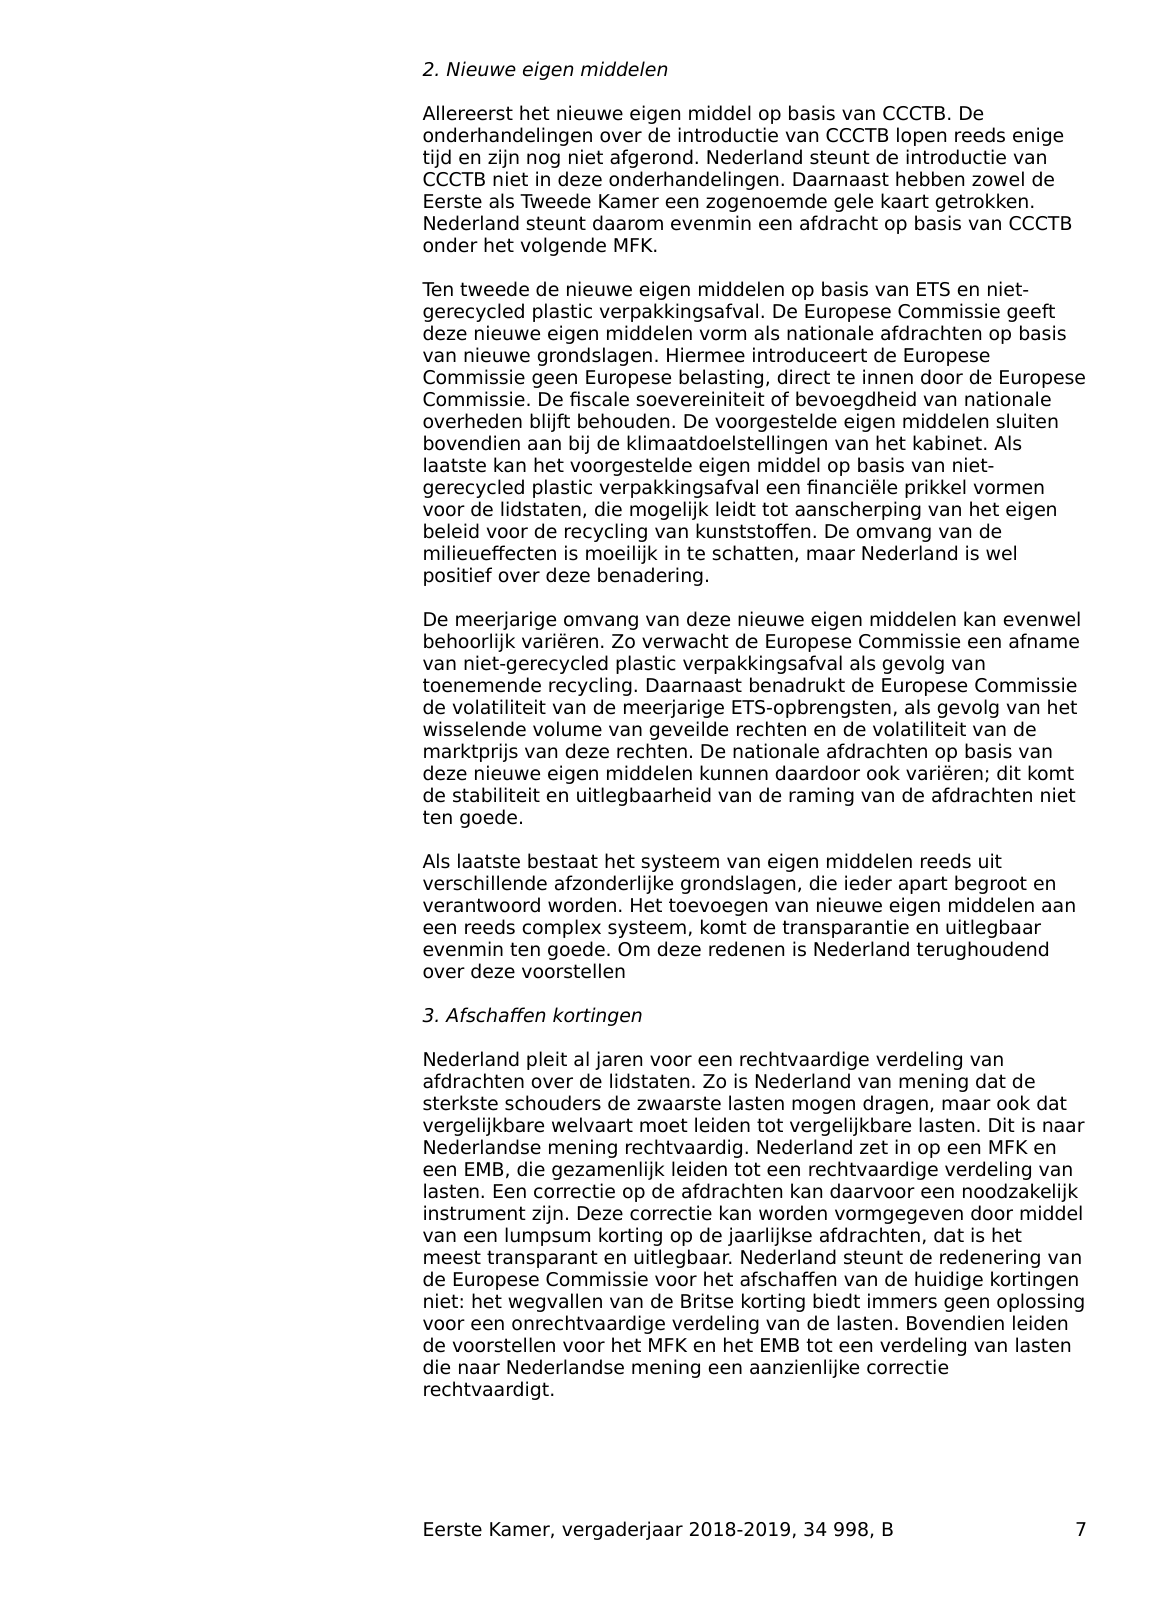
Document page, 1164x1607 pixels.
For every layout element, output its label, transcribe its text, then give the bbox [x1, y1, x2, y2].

text Ten tweede de nieuwe eigen middelen op basis van ETS en niet-gerecycled plastic verpakkingsafval. De Europese Commissie geeft deze nieuwe eigen middelen vorm als nationale afdrachten op basis van nieuwe grondslagen. Hiermee introduceert de Europese Commissie geen Europese belasting, direct te innen door de Europese Commissie. De fiscale soevereiniteit of bevoegdheid van nationale overheden blijft behouden. De voorgestelde eigen middelen sluiten bovendien aan bij de klimaatdoelstellingen van het kabinet. Als laatste kan het voorgestelde eigen middel op basis van niet-gerecycled plastic verpakkingsafval een financiële prikkel vormen voor de lidstaten, die mogelijk leidt tot aanscherping van het eigen beleid voor de recycling van kunststoffen. De omvang van de milieueffecten is moeilijk in te schatten, maar Nederland is wel positief over deze benadering. [422, 279, 1087, 587]
subtitle 2. Nieuwe eigen middelen [422, 59, 1087, 81]
text Allereerst het nieuwe eigen middel op basis van CCCTB. De onderhandelingen over de introductie van CCCTB lopen reeds enige tijd en zijn nog niet afgerond. Nederland steunt de introductie van CCCTB niet in deze onderhandelingen. Daarnaast hebben zowel de Eerste als Tweede Kamer een zogenoemde gele kaart getrokken. Nederland steunt daarom evenmin een afdracht op basis van CCCTB onder het volgende MFK. [422, 103, 1087, 257]
subtitle 3. Afschaffen kortingen [422, 1005, 1087, 1027]
text De meerjarige omvang van deze nieuwe eigen middelen kan evenwel behoorlijk variëren. Zo verwacht de Europese Commissie een afname van niet-gerecycled plastic verpakkingsafval als gevolg van toenemende recycling. Daarnaast benadrukt de Europese Commissie de volatiliteit van de meerjarige ETS-opbrengsten, als gevolg van het wisselende volume van geveilde rechten en de volatiliteit van de marktprijs van deze rechten. De nationale afdrachten op basis van deze nieuwe eigen middelen kunnen daardoor ook variëren; dit komt de stabiliteit en uitlegbaarheid van de raming van de afdrachten niet ten goede. [422, 609, 1087, 829]
text Nederland pleit al jaren voor een rechtvaardige verdeling van afdrachten over de lidstaten. Zo is Nederland van mening dat de sterkste schouders de zwaarste lasten mogen dragen, maar ook dat vergelijkbare welvaart moet leiden tot vergelijkbare lasten. Dit is naar Nederlandse mening rechtvaardig. Nederland zet in op een MFK en een EMB, die gezamenlijk leiden tot een rechtvaardige verdeling van lasten. Een correctie op de afdrachten kan daarvoor een noodzakelijk instrument zijn. Deze correctie kan worden vormgegeven door middel van een lumpsum korting op de jaarlijkse afdrachten, dat is het meest transparant en uitlegbaar. Nederland steunt de redenering van de Europese Commissie voor het afschaffen van de huidige kortingen niet: het wegvallen van de Britse korting biedt immers geen oplossing voor een onrechtvaardige verdeling van de lasten. Bovendien leiden de voorstellen voor het MFK en het EMB tot een verdeling van lasten die naar Nederlandse mening een aanzienlijke correctie rechtvaardigt. [422, 1049, 1087, 1401]
text Als laatste bestaat het systeem van eigen middelen reeds uit verschillende afzonderlijke grondslagen, die ieder apart begroot en verantwoord worden. Het toevoegen van nieuwe eigen middelen aan een reeds complex systeem, komt de transparantie en uitlegbaar evenmin ten goede. Om deze redenen is Nederland terughoudend over deze voorstellen [422, 851, 1087, 983]
